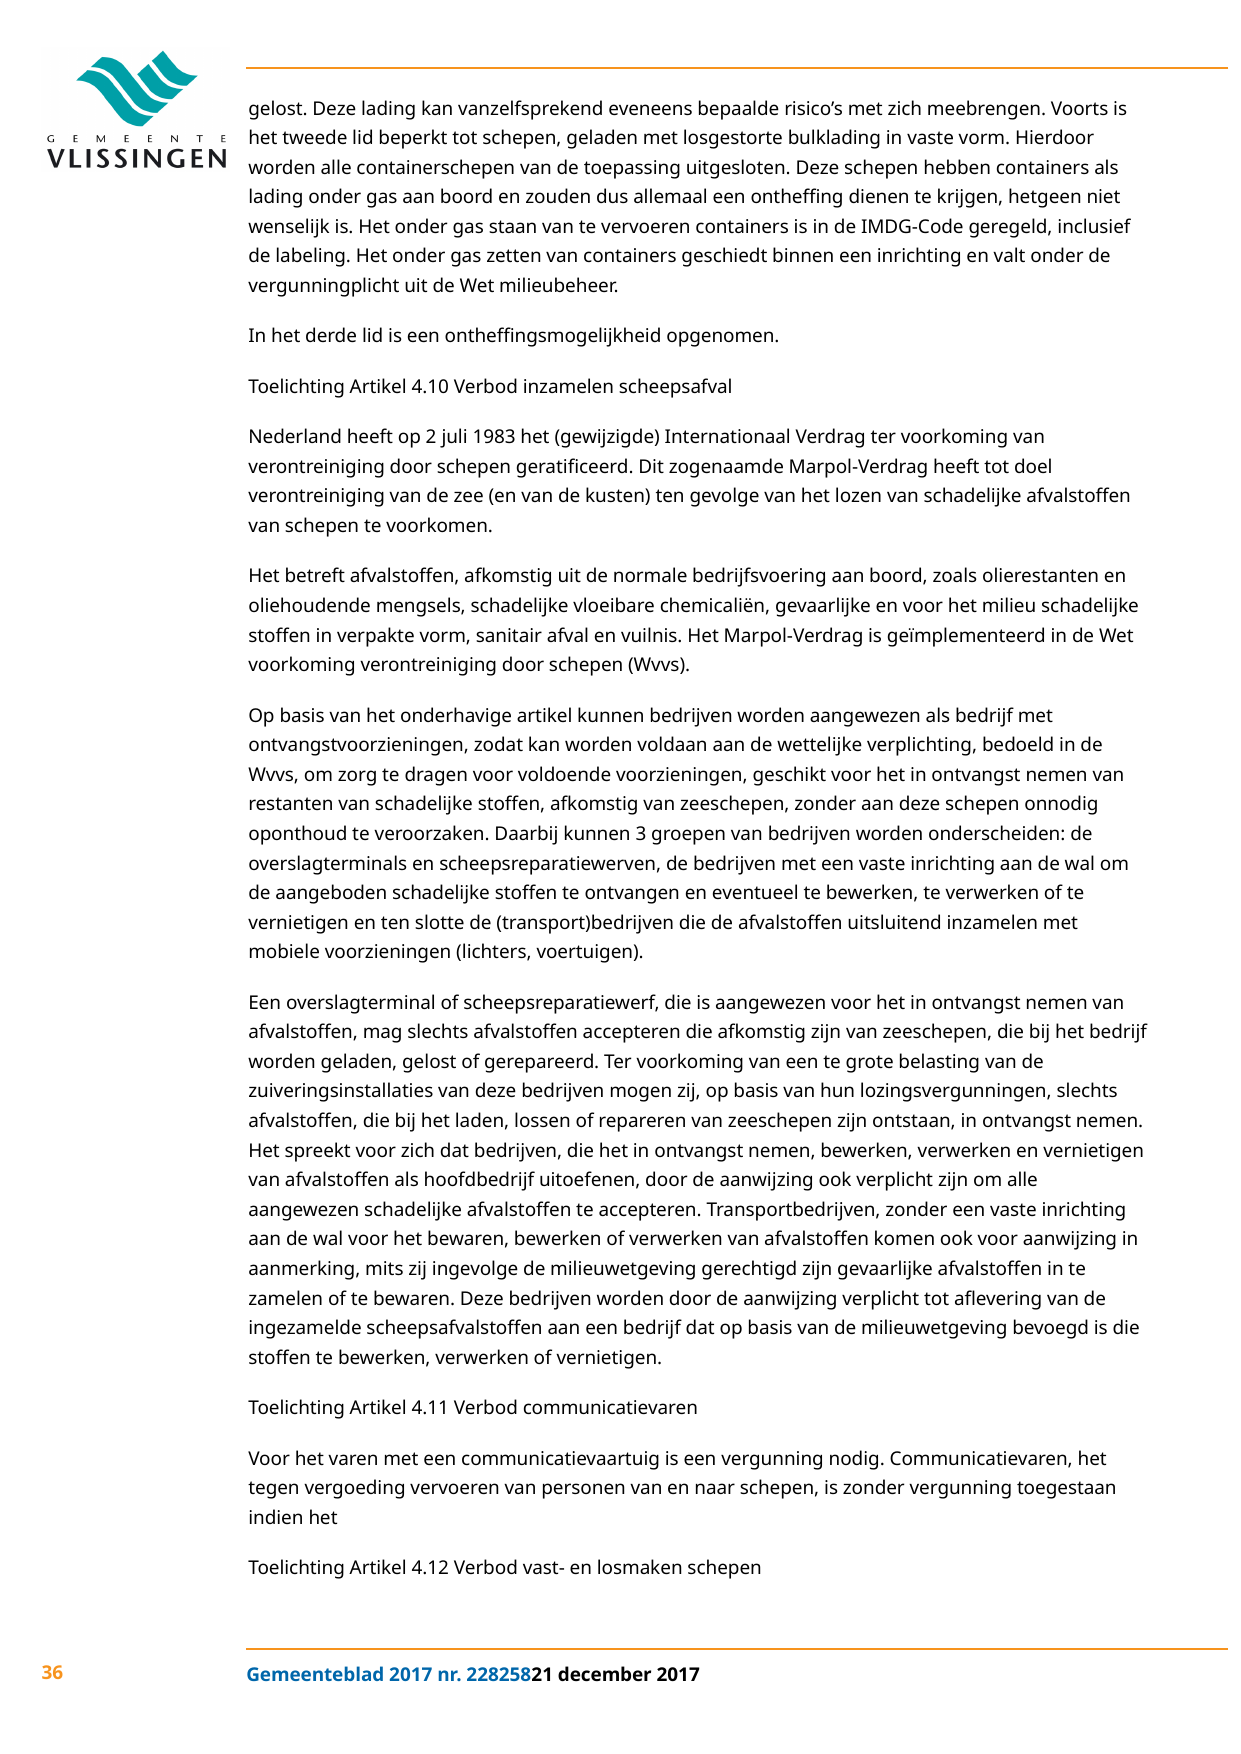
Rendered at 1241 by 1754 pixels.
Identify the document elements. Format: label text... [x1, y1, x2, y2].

text Voor het varen met een communicatievaartuig is een vergunning nodig. Communicatievaren, het tegen vergoeding vervoeren van personen van en naar schepen, is zonder vergunning toegestaan indien het [248, 1445, 1152, 1530]
text Nederland heeft op 2 juli 1983 het (gewijzigde) Internationaal Verdrag ter voorkoming van verontreiniging door schepen geratificeerd. Dit zogenaamde Marpol-Verdrag heeft tot doel verontreiniging van de zee (en van de kusten) ten gevolge van het lozen van schadelijke afvalstoffen van schepen te voorkomen. [248, 423, 1152, 538]
text Op basis van het onderhavige artikel kunnen bedrijven worden aangewezen als bedrijf met ontvangstvoorzieningen, zodat kan worden voldaan aan de wettelijke verplichting, bedoeld in de Wvvs, om zorg te dragen voor voldoende voorzieningen, geschikt voor het in ontvangst nemen van restanten van schadelijke stoffen, afkomstig van zeeschepen, zonder aan deze schepen onnodig oponthoud te veroorzaken. Daarbij kunnen 3 groepen van bedrijven worden onderscheiden: de overslagterminals en scheepsreparatiewerven, de bedrijven met een vaste inrichting aan de wal om de aangeboden schadelijke stoffen te ontvangen en eventueel te bewerken, te verwerken of te vernietigen en ten slotte de (transport)bedrijven die de afvalstoffen uitsluitend inzamelen met mobiele voorzieningen (lichters, voertuigen). [248, 702, 1152, 964]
text Toelichting Artikel 4.11 Verbod communicatievaren [248, 1394, 1152, 1420]
text Toelichting Artikel 4.10 Verbod inzamelen scheepsafval [248, 373, 1152, 399]
text In het derde lid is een ontheffingsmogelijkheid opgenomen. [248, 323, 1152, 348]
text gelost. Deze lading kan vanzelfsprekend eveneens bepaalde risico’s met zich meebrengen. Voorts is het tweede lid beperkt tot schepen, geladen met losgestorte bulklading in vaste vorm. Hierdoor worden alle containerschepen van de toepassing uitgesloten. Deze schepen hebben containers als lading onder gas aan boord en zouden dus allemaal een ontheffing dienen te krijgen, hetgeen niet wenselijk is. Het onder gas staan van te vervoeren containers is in de IMDG-Code geregeld, inclusief de labeling. Het onder gas zetten van containers geschiedt binnen een inrichting en valt onder de vergunningplicht uit de Wet milieubeheer. [248, 95, 1152, 298]
picture [41, 47, 231, 172]
text Toelichting Artikel 4.12 Verbod vast- en losmaken schepen [248, 1554, 1152, 1580]
text Het betreft afvalstoffen, afkomstig uit de normale bedrijfsvoering aan boord, zoals olierestanten en oliehoudende mengsels, schadelijke vloeibare chemicaliën, gevaarlijke en voor het milieu schadelijke stoffen in verpakte vorm, sanitair afval en vuilnis. Het Marpol-Verdrag is geïmplementeerd in de Wet voorkoming verontreiniging door schepen (Wvvs). [248, 563, 1152, 677]
text Een overslagterminal of scheepsreparatiewerf, die is aangewezen voor het in ontvangst nemen van afvalstoffen, mag slechts afvalstoffen accepteren die afkomstig zijn van zeeschepen, die bij het bedrijf worden geladen, gelost of gerepareerd. Ter voorkoming van een te grote belasting van de zuiveringsinstallaties van deze bedrijven mogen zij, op basis van hun lozingsvergunningen, slechts afvalstoffen, die bij het laden, lossen of repareren van zeeschepen zijn ontstaan, in ontvangst nemen. Het spreekt voor zich dat bedrijven, die het in ontvangst nemen, bewerken, verwerken en vernietigen van afvalstoffen als hoofdbedrijf uitoefenen, door de aanwijzing ook verplicht zijn om alle aangewezen schadelijke afvalstoffen te accepteren. Transportbedrijven, zonder een vaste inrichting aan de wal voor het bewaren, bewerken of verwerken van afvalstoffen komen ook voor aanwijzing in aanmerking, mits zij ingevolge de milieuwetgeving gerechtigd zijn gevaarlijke afvalstoffen in te zamelen of te bewaren. Deze bedrijven worden door de aanwijzing verplicht tot aflevering van de ingezamelde scheepsafvalstoffen aan een bedrijf dat op basis van de milieuwetgeving bevoegd is die stoffen te bewerken, verwerken of vernietigen. [248, 989, 1152, 1370]
